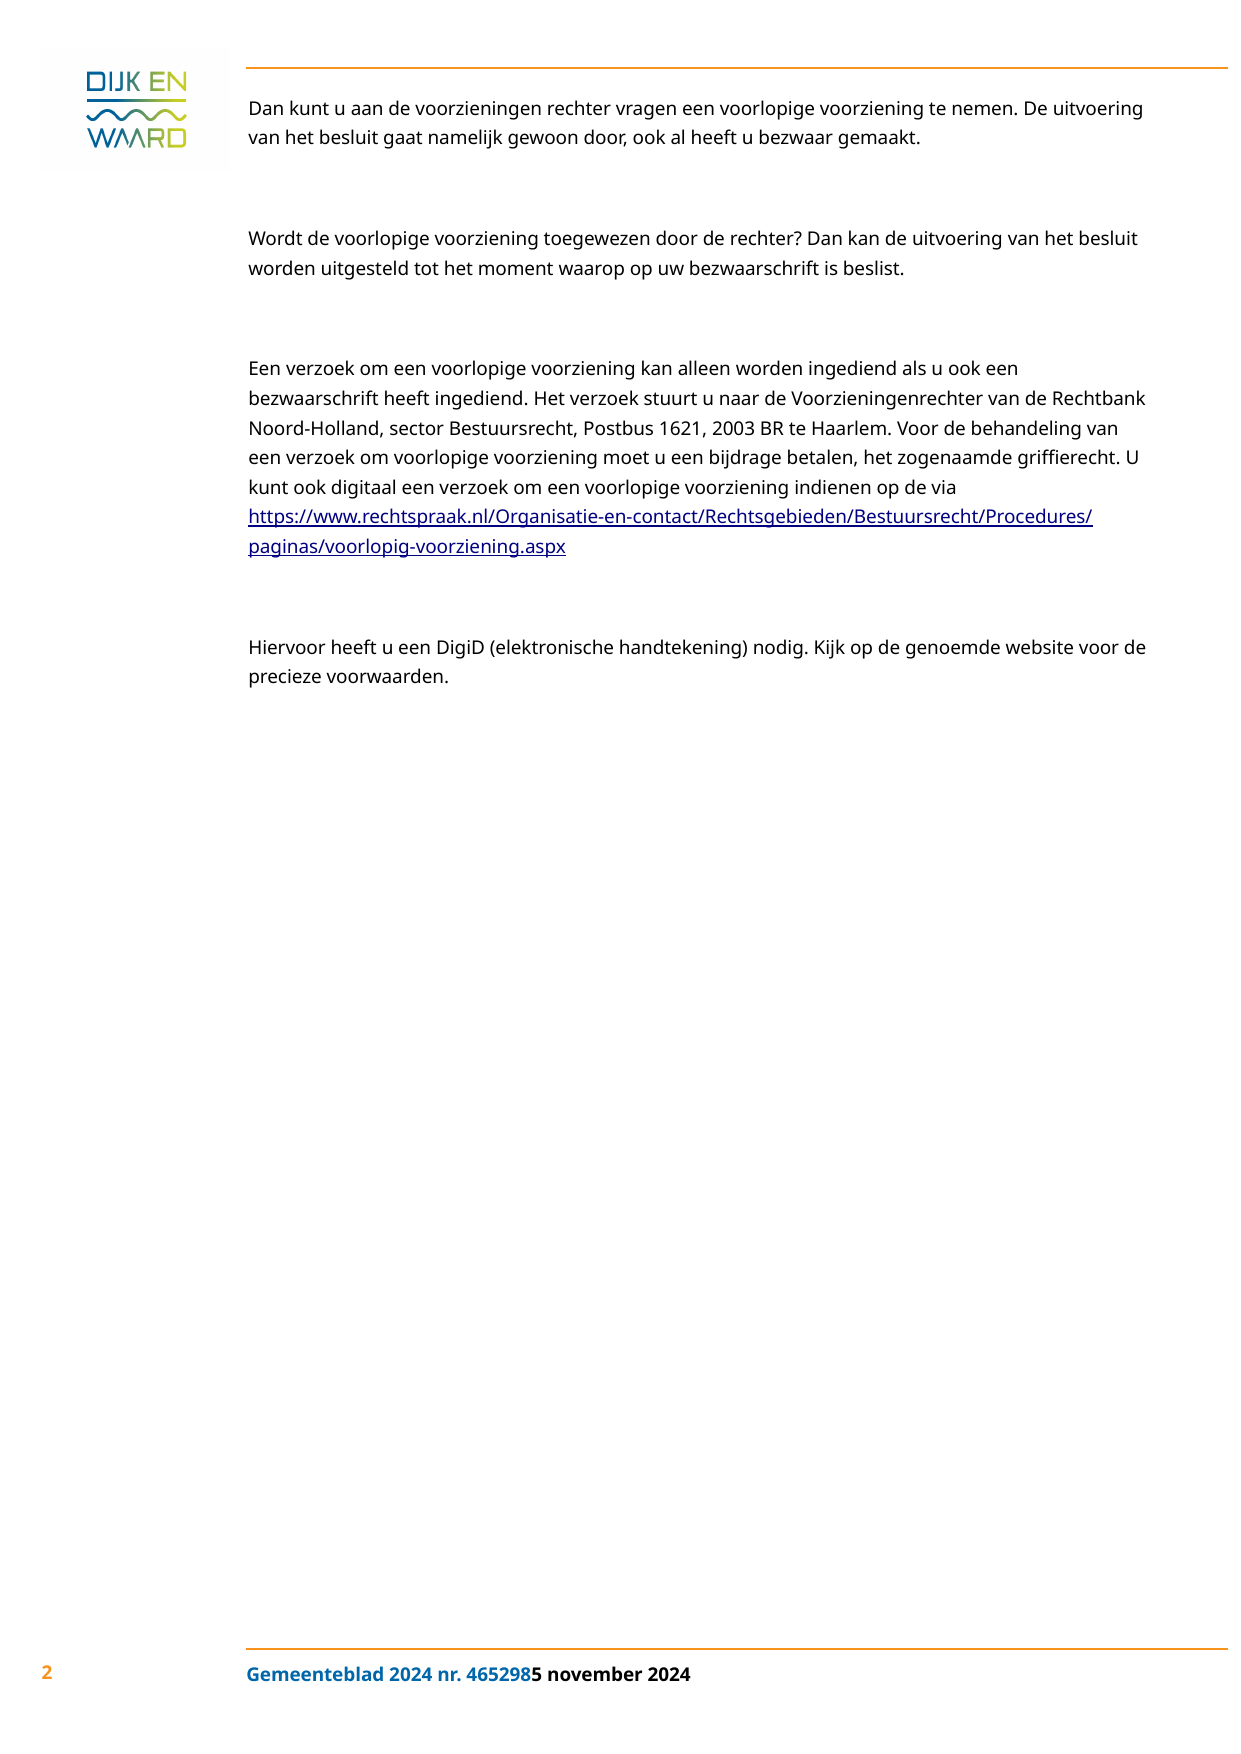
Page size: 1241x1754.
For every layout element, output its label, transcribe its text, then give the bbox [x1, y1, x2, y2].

text Hiervoor heeft u een DigiD (elektronische handtekening) nodig. Kijk op de genoemde website voor de precieze voorwaarden. [248, 634, 1152, 689]
text Een verzoek om een voorlopige voorziening kan alleen worden ingediend als u ook een bezwaarschrift heeft ingediend. Het verzoek stuurt u naar de Voorzieningenrechter van de Rechtbank Noord-Holland, sector Bestuursrecht, Postbus 1621, 2003 BR te Haarlem. Voor de behandeling van een verzoek om voorlopige voorziening moet u een bijdrage betalen, het zogenaamde griffierecht. U kunt ook digitaal een verzoek om een voorlopige voorziening indienen op de via https://www.rechtspraak.nl/Organisatie-en-contact/Rechtsgebieden/Bestuursrecht/Procedures/paginas/voorlopig-voorziening.aspx [248, 356, 1152, 559]
text Dan kunt u aan de voorzieningen rechter vragen een voorlopige voorziening te nemen. De uitvoering van het besluit gaat namelijk gewoon door, ook al heeft u bezwaar gemaakt. [248, 95, 1152, 150]
picture [41, 47, 231, 172]
text Wordt de voorlopige voorziening toegewezen door de rechter? Dan kan de uitvoering van het besluit worden uitgesteld tot het moment waarop op uw bezwaarschrift is beslist. [248, 225, 1152, 281]
